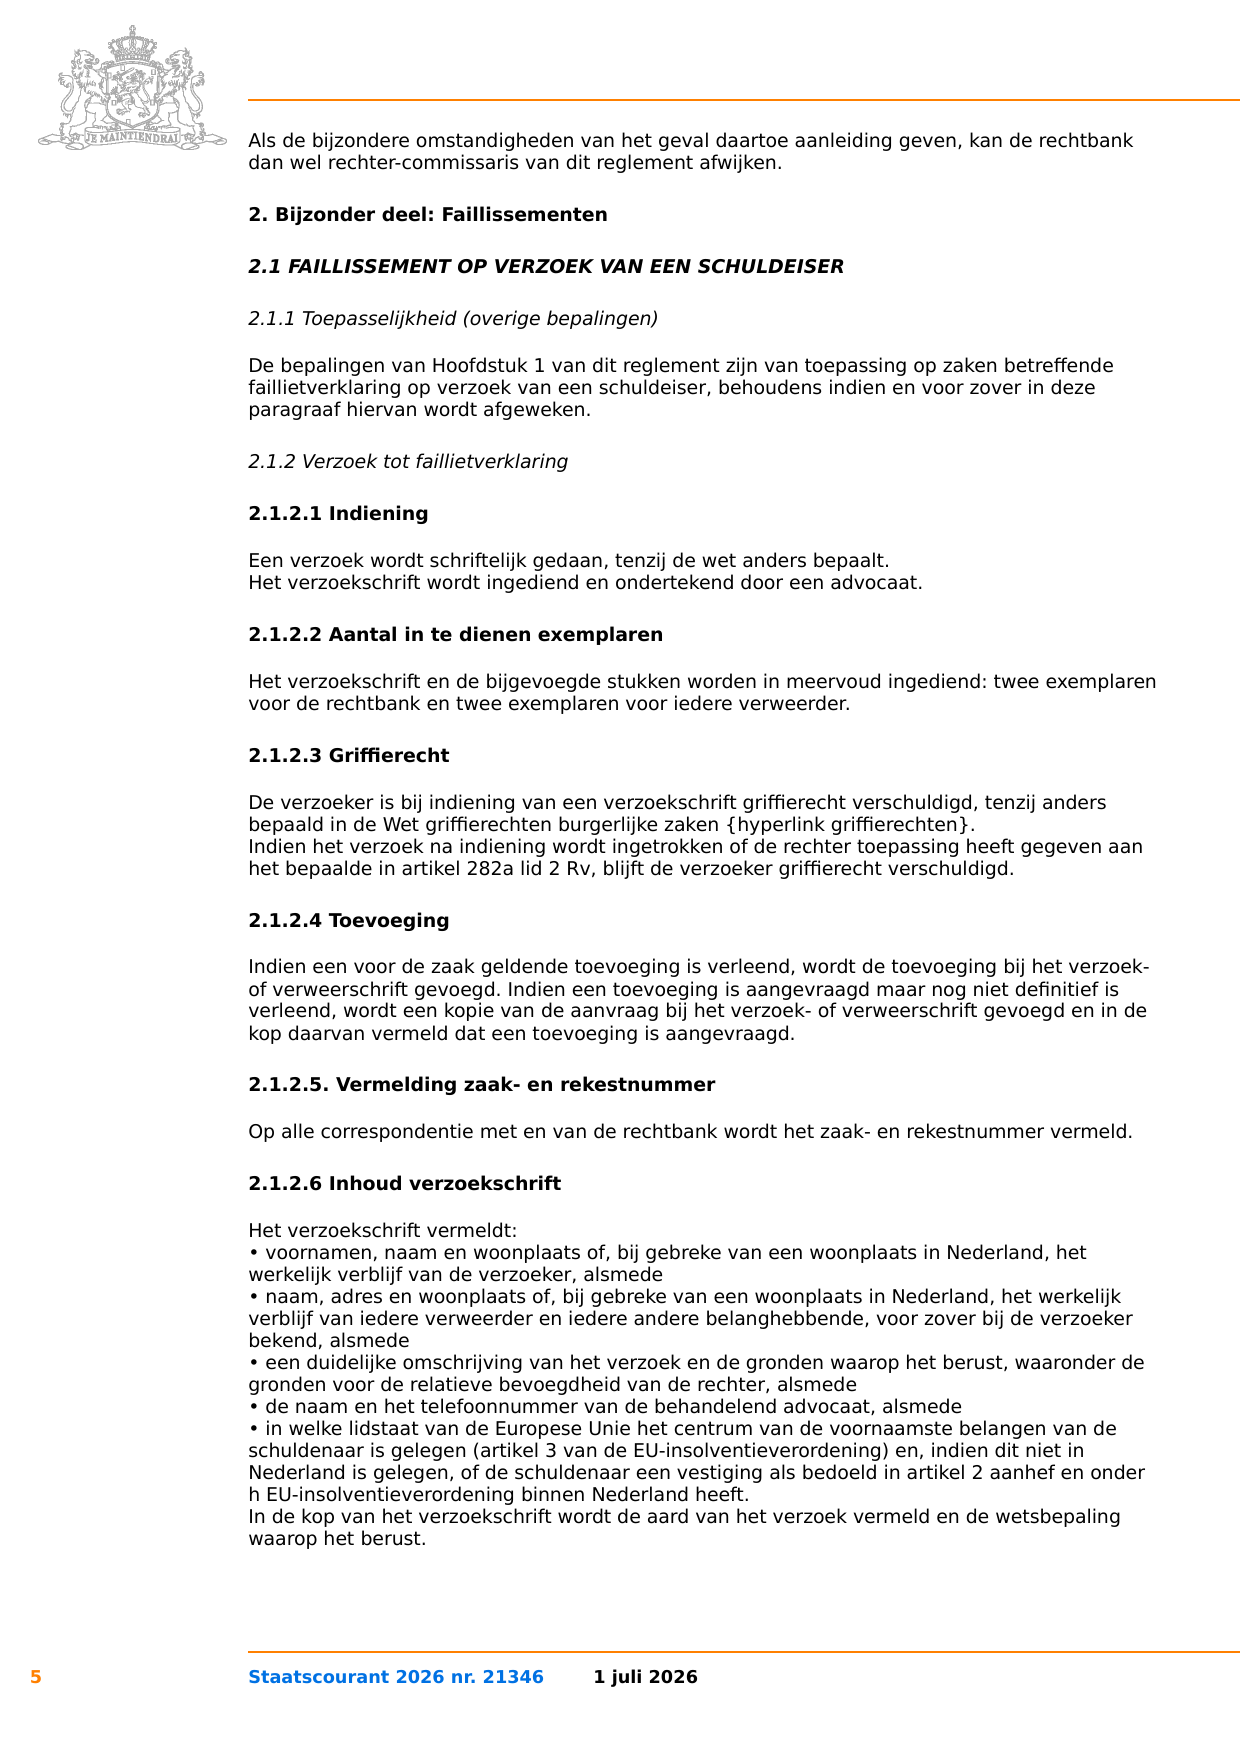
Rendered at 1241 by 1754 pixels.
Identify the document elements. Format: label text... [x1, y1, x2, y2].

subtitle 2. Bijzonder deel: Faillissementen [248, 204, 1163, 226]
subtitle 2.1.2 Verzoek tot faillietverklaring [248, 451, 1163, 473]
text De bepalingen van Hoofdstuk 1 van dit reglement zijn van toepassing op zaken betreffende faillietverklaring op verzoek van een schuldeiser, behoudens indien en voor zover in deze paragraaf hiervan wordt afgeweken. [248, 355, 1163, 421]
subtitle 2.1.2.3 Griffierecht [248, 744, 1163, 767]
subtitle 2.1.2.6 Inhoud verzoekschrift [248, 1173, 1163, 1195]
text Het verzoekschrift en de bijgevoegde stukken worden in meervoud ingediend: twee exemplaren voor de rechtbank en twee exemplaren voor iedere verweerder. [248, 671, 1163, 714]
text Als de bijzondere omstandigheden van het geval daartoe aanleiding geven, kan de rechtbank dan wel rechter-commissaris van dit reglement afwijken. [248, 130, 1163, 174]
subtitle 2.1.2.5. Vermelding zaak- en rekestnummer [248, 1074, 1163, 1096]
subtitle 2.1.2.2 Aantal in te dienen exemplaren [248, 624, 1163, 646]
text • in welke lidstaat van de Europese Unie het centrum van de voornaamste belangen van de schuldenaar is gelegen (artikel 3 van de EU-insolventieverordening) en, indien dit niet in Nederland is gelegen, of de schuldenaar een vestiging als bedoeld in artikel 2 aanhef en onder h EU-insolventieverordening binnen Nederland heeft. [248, 1418, 1163, 1506]
text • een duidelijke omschrijving van het verzoek en de gronden waarop het berust, waaronder de gronden voor de relatieve bevoegdheid van de rechter, alsmede [248, 1352, 1163, 1396]
text Het verzoekschrift wordt ingediend en ondertekend door een advocaat. [248, 572, 1163, 594]
picture [38, 25, 227, 150]
text De verzoeker is bij indiening van een verzoekschrift griffierecht verschuldigd, tenzij anders bepaald in de Wet griffierechten burgerlijke zaken {hyperlink griffierechten}. [248, 792, 1163, 836]
subtitle 2.1.1 Toepasselijkheid (overige bepalingen) [248, 308, 1163, 330]
subtitle 2.1.2.1 Indiening [248, 503, 1163, 525]
text • naam, adres en woonplaats of, bij gebreke van een woonplaats in Nederland, het werkelijk verblijf van iedere verweerder en iedere andere belanghebbende, voor zover bij de verzoeker bekend, alsmede [248, 1286, 1163, 1352]
text Indien een voor de zaak geldende toevoeging is verleend, wordt de toevoeging bij het verzoek- of verweerschrift gevoegd. Indien een toevoeging is aangevraagd maar nog niet definitief is verleend, wordt een kopie van de aanvraag bij het verzoek- of verweerschrift gevoegd en in de kop daarvan vermeld dat een toevoeging is aangevraagd. [248, 956, 1163, 1044]
subtitle 2.1 FAILLISSEMENT OP VERZOEK VAN EEN SCHULDEISER [248, 256, 1163, 278]
subtitle 2.1.2.4 Toevoeging [248, 909, 1163, 931]
text In de kop van het verzoekschrift wordt de aard van het verzoek vermeld en de wetsbepaling waarop het berust. [248, 1506, 1163, 1550]
text • voornamen, naam en woonplaats of, bij gebreke van een woonplaats in Nederland, het werkelijk verblijf van de verzoeker, alsmede [248, 1242, 1163, 1286]
text Een verzoek wordt schriftelijk gedaan, tenzij de wet anders bepaalt. [248, 550, 1163, 572]
text Het verzoekschrift vermeldt: [248, 1220, 1163, 1242]
text Op alle correspondentie met en van de rechtbank wordt het zaak- en rekestnummer vermeld. [248, 1121, 1163, 1143]
text Indien het verzoek na indiening wordt ingetrokken of de rechter toepassing heeft gegeven aan het bepaalde in artikel 282a lid 2 Rv, blijft de verzoeker griffierecht verschuldigd. [248, 836, 1163, 879]
text • de naam en het telefoonnummer van de behandelend advocaat, alsmede [248, 1396, 1163, 1418]
